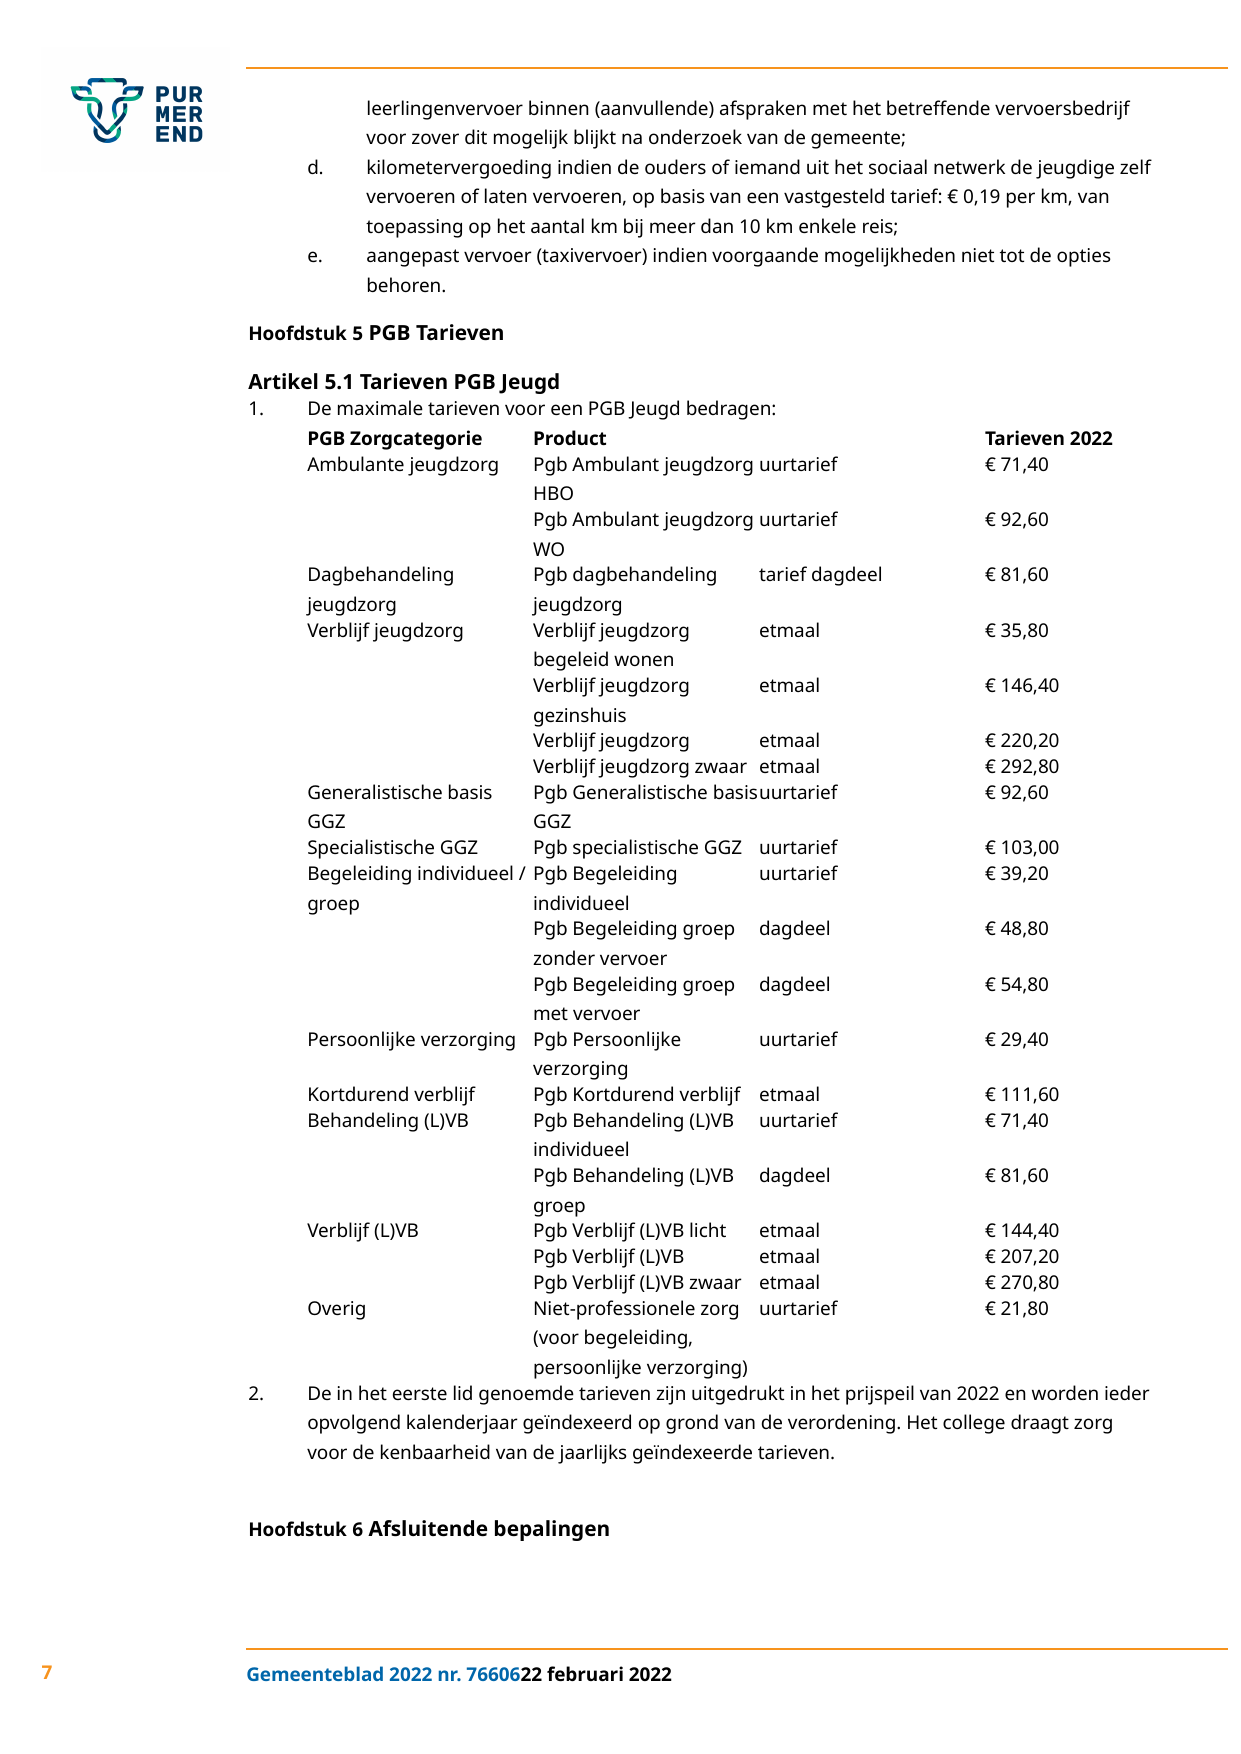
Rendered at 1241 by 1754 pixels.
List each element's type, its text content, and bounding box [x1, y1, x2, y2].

list De maximale tarieven voor een PGB Jeugd bedragen: [248, 396, 1152, 421]
table_cell Pgb Begeleiding groep met vervoer [533, 971, 759, 1026]
table_cell € 144,40 [985, 1218, 1211, 1243]
table_cell Specialistische GGZ [307, 834, 533, 860]
table_cell uurtarief [759, 1295, 985, 1380]
table_cell € 146,40 [985, 672, 1211, 728]
table_cell Pgb Behandeling (L)VB individueel [533, 1107, 759, 1162]
table_cell Begeleiding individueel / groep [307, 860, 533, 1026]
table_cell € 81,60 [985, 1163, 1211, 1218]
table_cell Verblijf jeugdzorg zwaar [533, 753, 759, 779]
table_header Tarieven 2022 [985, 425, 1211, 451]
table_cell Niet-professionele zorg (voor begeleiding, persoonlijke verzorging) [533, 1295, 759, 1380]
table_cell etmaal [759, 728, 985, 753]
table_header [759, 425, 985, 451]
table_cell etmaal [759, 1081, 985, 1107]
table_cell Persoonlijke verzorging [307, 1026, 533, 1081]
table_cell uurtarief [759, 1107, 985, 1162]
table_cell Pgb Ambulant jeugdzorg WO [533, 506, 759, 562]
table_cell etmaal [759, 672, 985, 728]
table_cell € 29,40 [985, 1026, 1211, 1081]
table_cell uurtarief [759, 860, 985, 915]
text Artikel 5.1 Tarieven PGB Jeugd [248, 367, 1152, 396]
table_cell € 35,80 [985, 617, 1211, 672]
table_cell Pgb dagbehandeling jeugdzorg [533, 562, 759, 617]
table_cell etmaal [759, 1269, 985, 1295]
table_cell Ambulante jeugdzorg [307, 451, 533, 562]
picture [41, 47, 231, 172]
table_cell Pgb Begeleiding individueel [533, 860, 759, 915]
table_cell Overig [307, 1295, 533, 1380]
table_cell € 270,80 [985, 1269, 1211, 1295]
table_cell dagdeel [759, 915, 985, 971]
table_cell € 103,00 [985, 834, 1211, 860]
table_cell € 111,60 [985, 1081, 1211, 1107]
table_cell Pgb Ambulant jeugdzorg HBO [533, 451, 759, 506]
table_cell Pgb Kortdurend verblijf [533, 1081, 759, 1107]
table_cell uurtarief [759, 506, 985, 562]
table_cell € 92,60 [985, 506, 1211, 562]
table_cell uurtarief [759, 834, 985, 860]
table_cell Verblijf jeugdzorg begeleid wonen [533, 617, 759, 672]
table_cell Pgb Verblijf (L)VB licht [533, 1218, 759, 1243]
table_cell uurtarief [759, 1026, 985, 1081]
table_cell € 71,40 [985, 451, 1211, 506]
table_cell € 39,20 [985, 860, 1211, 915]
text Hoofdstuk 5 PGB Tarieven [248, 318, 1152, 346]
table_cell Pgb Verblijf (L)VB zwaar [533, 1269, 759, 1295]
table_cell € 71,40 [985, 1107, 1211, 1162]
table_cell etmaal [759, 617, 985, 672]
table_cell Behandeling (L)VB [307, 1107, 533, 1218]
table_cell € 48,80 [985, 915, 1211, 971]
table_cell Pgb Behandeling (L)VB groep [533, 1163, 759, 1218]
table_cell Pgb Generalistische basis GGZ [533, 779, 759, 834]
table_header PGB Zorgcategorie [307, 425, 533, 451]
table_cell Dagbehandeling jeugdzorg [307, 562, 533, 617]
table_cell Verblijf jeugdzorg [307, 617, 533, 779]
table_cell € 220,20 [985, 728, 1211, 753]
table_cell Kortdurend verblijf [307, 1081, 533, 1107]
table_cell Pgb Persoonlijke verzorging [533, 1026, 759, 1081]
table_cell € 54,80 [985, 971, 1211, 1026]
table_cell Generalistische basis GGZ [307, 779, 533, 834]
table_header Product [533, 425, 759, 451]
table_cell uurtarief [759, 451, 985, 506]
table_cell € 21,80 [985, 1295, 1211, 1380]
table_cell dagdeel [759, 971, 985, 1026]
table_cell Pgb Begeleiding groep zonder vervoer [533, 915, 759, 971]
list leerlingenvervoer binnen (aanvullende) afspraken met het betreffende vervoersbedrijf voor zover dit mogelijk blijkt na onderzoek van de gemeente; [307, 95, 1152, 150]
table_cell € 81,60 [985, 562, 1211, 617]
text Hoofdstuk 6 Afsluitende bepalingen [248, 1514, 1152, 1543]
table_cell € 207,20 [985, 1244, 1211, 1269]
table_cell etmaal [759, 1244, 985, 1269]
list aangepast vervoer (taxivervoer) indien voorgaande mogelijkheden niet tot de opties behoren. [307, 243, 1152, 298]
table_cell Verblijf (L)VB [307, 1218, 533, 1295]
table_cell etmaal [759, 753, 985, 779]
table_cell uurtarief [759, 779, 985, 834]
table_cell Verblijf jeugdzorg [533, 728, 759, 753]
table_cell € 292,80 [985, 753, 1211, 779]
table_cell € 92,60 [985, 779, 1211, 834]
table_cell dagdeel [759, 1163, 985, 1218]
list De in het eerste lid genoemde tarieven zijn uitgedrukt in het prijspeil van 2022 en worden ieder opvolgend kalenderjaar geïndexeerd op grond van de verordening. Het college draagt zorg voor de kenbaarheid van de jaarlijks geïndexeerde tarieven. [248, 1380, 1152, 1465]
list kilometervergoeding indien de ouders of iemand uit het sociaal netwerk de jeugdige zelf vervoeren of laten vervoeren, op basis van een vastgesteld tarief: € 0,19 per km, van toepassing op het aantal km bij meer dan 10 km enkele reis; [307, 154, 1152, 239]
table_cell Pgb Verblijf (L)VB [533, 1244, 759, 1269]
table_cell Verblijf jeugdzorg gezinshuis [533, 672, 759, 728]
table_cell Pgb specialistische GGZ [533, 834, 759, 860]
table_cell tarief dagdeel [759, 562, 985, 617]
table_cell etmaal [759, 1218, 985, 1243]
